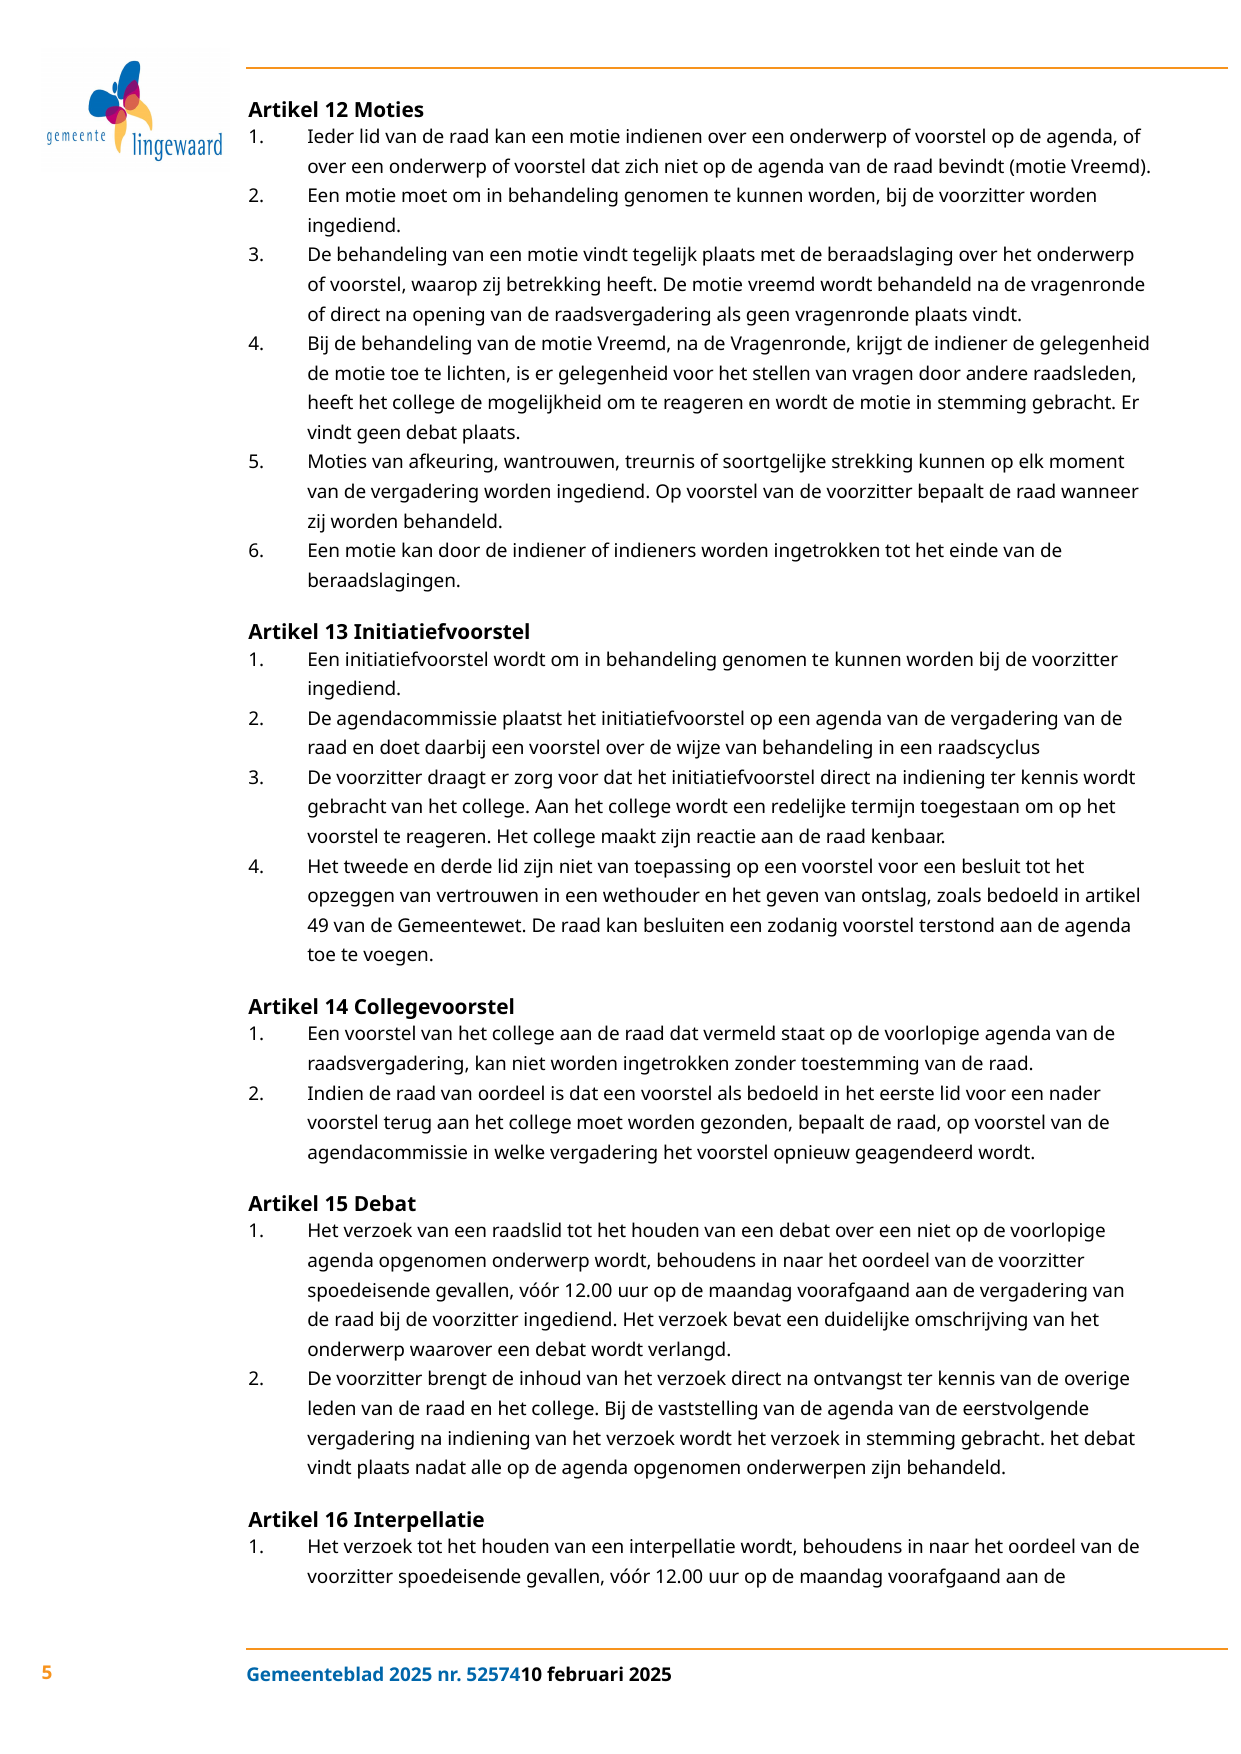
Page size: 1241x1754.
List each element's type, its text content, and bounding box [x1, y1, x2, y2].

list Moties van afkeuring, wantrouwen, treurnis of soortgelijke strekking kunnen op elk moment van de vergadering worden ingediend. Op voorstel van de voorzitter bepaalt de raad wanneer zij worden behandeld. [248, 449, 1152, 533]
text Artikel 16 Interpellatie [248, 1505, 1152, 1533]
list Het verzoek van een raadslid tot het houden van een debat over een niet op de voorlopige agenda opgenomen onderwerp wordt, behoudens in naar het oordeel van de voorzitter spoedeisende gevallen, vóór 12.00 uur op de maandag voorafgaand aan de vergadering van de raad bij de voorzitter ingediend. Het verzoek bevat een duidelijke omschrijving van het onderwerp waarover een debat wordt verlangd. [248, 1218, 1152, 1362]
text Artikel 14 Collegevoorstel [248, 992, 1152, 1021]
list De agendacommissie plaatst het initiatiefvoorstel op een agenda van de vergadering van de raad en doet daarbij een voorstel over de wijze van behandeling in een raadscyclus [248, 705, 1152, 760]
list Een motie moet om in behandeling genomen te kunnen worden, bij de voorzitter worden ingediend. [248, 182, 1152, 238]
list Het tweede en derde lid zijn niet van toepassing op een voorstel voor een besluit tot het opzeggen van vertrouwen in een wethouder en het geven van ontslag, zoals bedoeld in artikel 49 van de Gemeentewet. De raad kan besluiten een zodanig voorstel terstond aan de agenda toe te voegen. [248, 853, 1152, 967]
list Indien de raad van oordeel is dat een voorstel als bedoeld in het eerste lid voor een nader voorstel terug aan het college moet worden gezonden, bepaalt de raad, op voorstel van de agendacommissie in welke vergadering het voorstel opnieuw geagendeerd wordt. [248, 1080, 1152, 1164]
list Een motie kan door de indiener of indieners worden ingetrokken tot het einde van de beraadslagingen. [248, 537, 1152, 593]
list De behandeling van een motie vindt tegelijk plaats met de beraadslaging over het onderwerp of voorstel, waarop zij betrekking heeft. De motie vreemd wordt behandeld na de vragenronde of direct na opening van de raadsvergadering als geen vragenronde plaats vindt. [248, 242, 1152, 326]
list Een voorstel van het college aan de raad dat vermeld staat op de voorlopige agenda van de raadsvergadering, kan niet worden ingetrokken zonder toestemming van de raad. [248, 1021, 1152, 1076]
list De voorzitter draagt er zorg voor dat het initiatiefvoorstel direct na indiening ter kennis wordt gebracht van het college. Aan het college wordt een redelijke termijn toegestaan om op het voorstel te reageren. Het college maakt zijn reactie aan de raad kenbaar. [248, 764, 1152, 849]
picture [41, 47, 231, 172]
text Artikel 15 Debat [248, 1189, 1152, 1218]
text Artikel 12 Moties [248, 95, 1152, 123]
list Bij de behandeling van de motie Vreemd, na de Vragenronde, krijgt de indiener de gelegenheid de motie toe te lichten, is er gelegenheid voor het stellen van vragen door andere raadsleden, heeft het college de mogelijkheid om te reageren en wordt de motie in stemming gebracht. Er vindt geen debat plaats. [248, 330, 1152, 445]
list Een initiatiefvoorstel wordt om in behandeling genomen te kunnen worden bij de voorzitter ingediend. [248, 646, 1152, 701]
text Artikel 13 Initiatiefvoorstel [248, 617, 1152, 646]
list De voorzitter brengt de inhoud van het verzoek direct na ontvangst ter kennis van de overige leden van de raad en het college. Bij de vaststelling van de agenda van de eerstvolgende vergadering na indiening van het verzoek wordt het verzoek in stemming gebracht. het debat vindt plaats nadat alle op de agenda opgenomen onderwerpen zijn behandeld. [248, 1366, 1152, 1480]
list Het verzoek tot het houden van een interpellatie wordt, behoudens in naar het oordeel van de voorzitter spoedeisende gevallen, vóór 12.00 uur op de maandag voorafgaand aan de [248, 1533, 1152, 1588]
list Ieder lid van de raad kan een motie indienen over een onderwerp of voorstel op de agenda, of over een onderwerp of voorstel dat zich niet op de agenda van de raad bevindt (motie Vreemd). [248, 123, 1152, 178]
